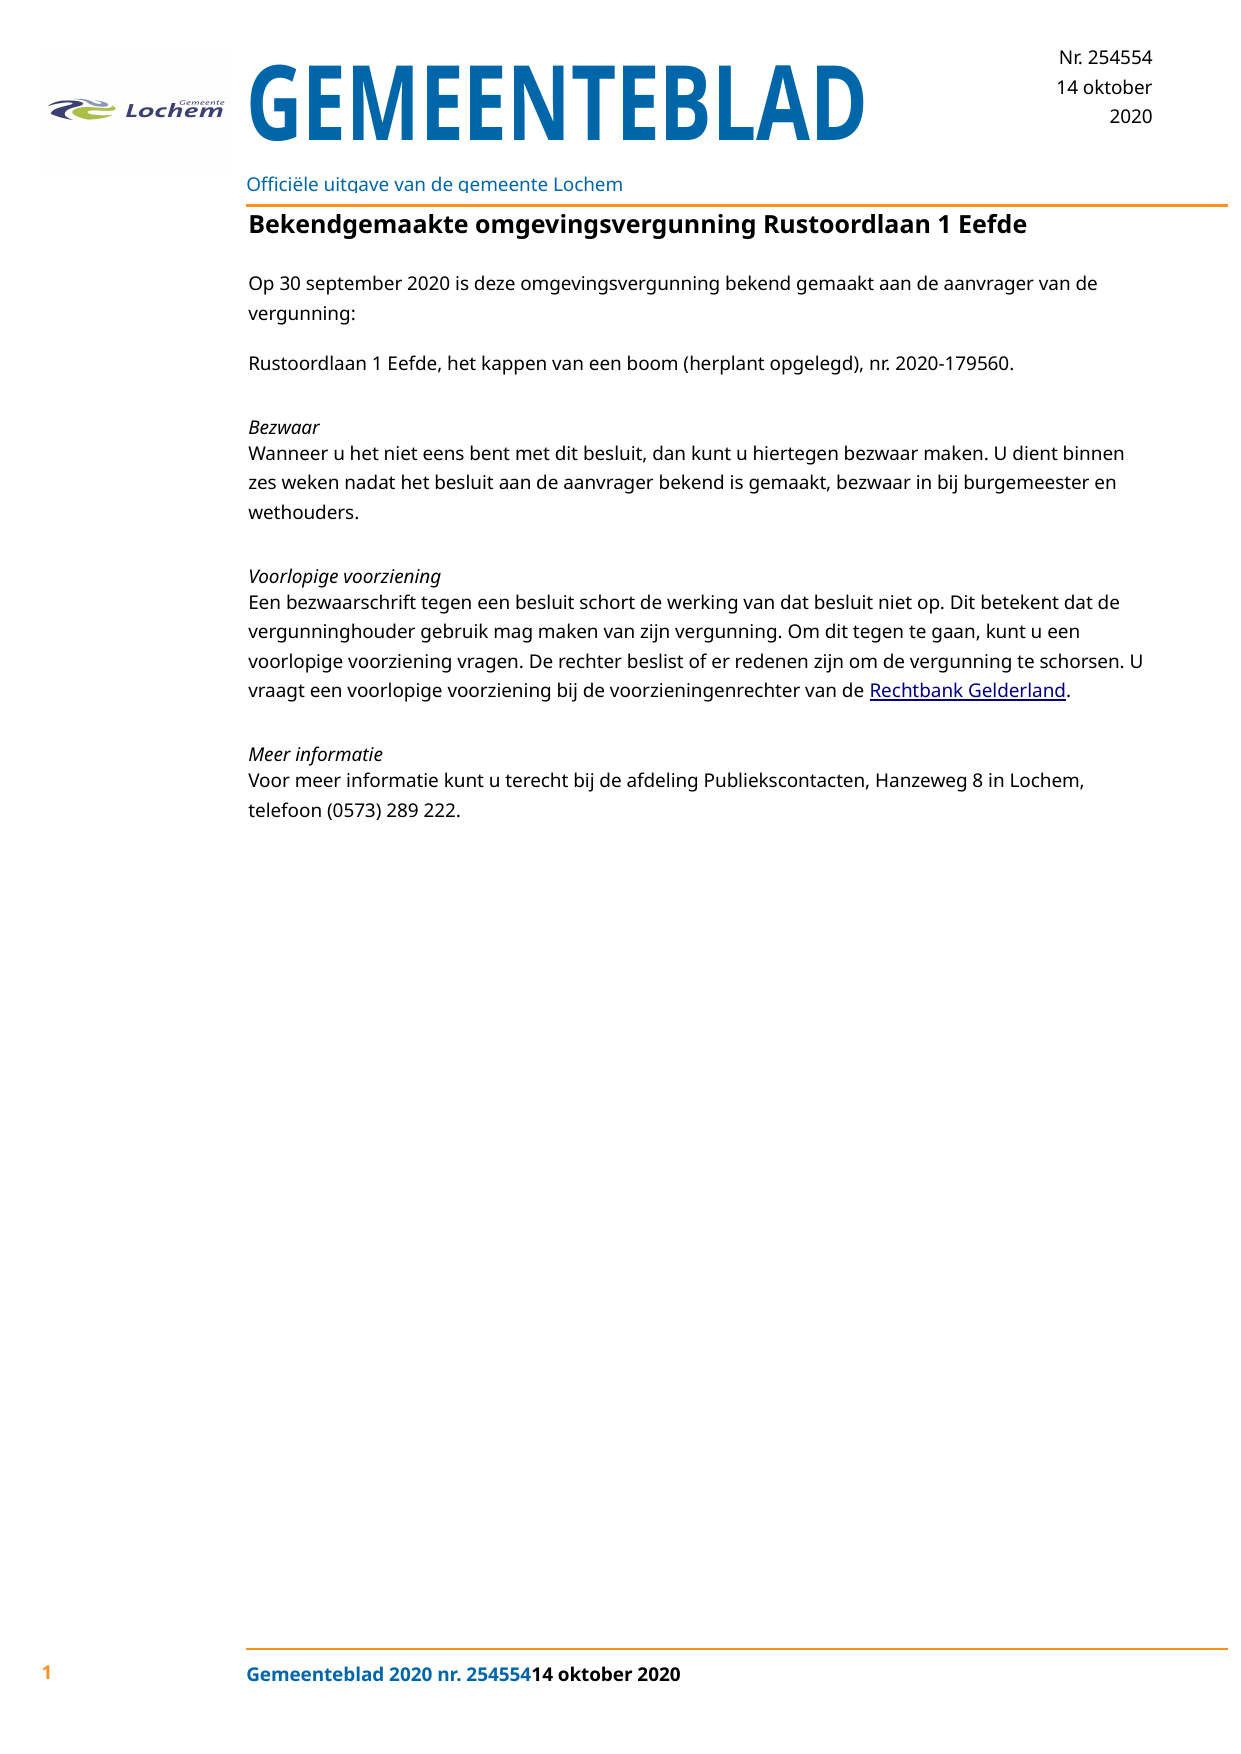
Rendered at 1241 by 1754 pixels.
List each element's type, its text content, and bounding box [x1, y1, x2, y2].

text Bezwaar [248, 414, 1152, 440]
text Bekendgemaakte omgevingsvergunning Rustoordlaan 1 Eefde [248, 207, 1152, 241]
text Meer informatie [248, 742, 1152, 767]
text Wanneer u het niet eens bent met dit besluit, dan kunt u hiertegen bezwaar maken. U dient binnen zes weken nadat het besluit aan de aanvrager bekend is gemaakt, bezwaar in bij burgemeester en wethouders. [248, 440, 1152, 525]
text Rustoordlaan 1 Eefde, het kappen van een boom (herplant opgelegd), nr. 2020-179560. [248, 350, 1152, 376]
picture [41, 47, 231, 172]
text Op 30 september 2020 is deze omgevingsvergunning bekend gemaakt aan de aanvrager van de vergunning: [248, 270, 1152, 326]
text Een bezwaarschrift tegen een besluit schort de werking van dat besluit niet op. Dit betekent dat de vergunninghouder gebruik mag maken van zijn vergunning. Om dit tegen te gaan, kunt u een voorlopige voorziening vragen. De rechter beslist of er redenen zijn om de vergunning te schorsen. U vraagt een voorlopige voorziening bij de voorzieningenrechter van de Rechtbank Gelderland. [248, 589, 1152, 703]
text Voor meer informatie kunt u terecht bij de afdeling Publiekscontacten, Hanzeweg 8 in Lochem, telefoon (0573) 289 222. [248, 767, 1152, 823]
text Voorlopige voorziening [248, 563, 1152, 589]
